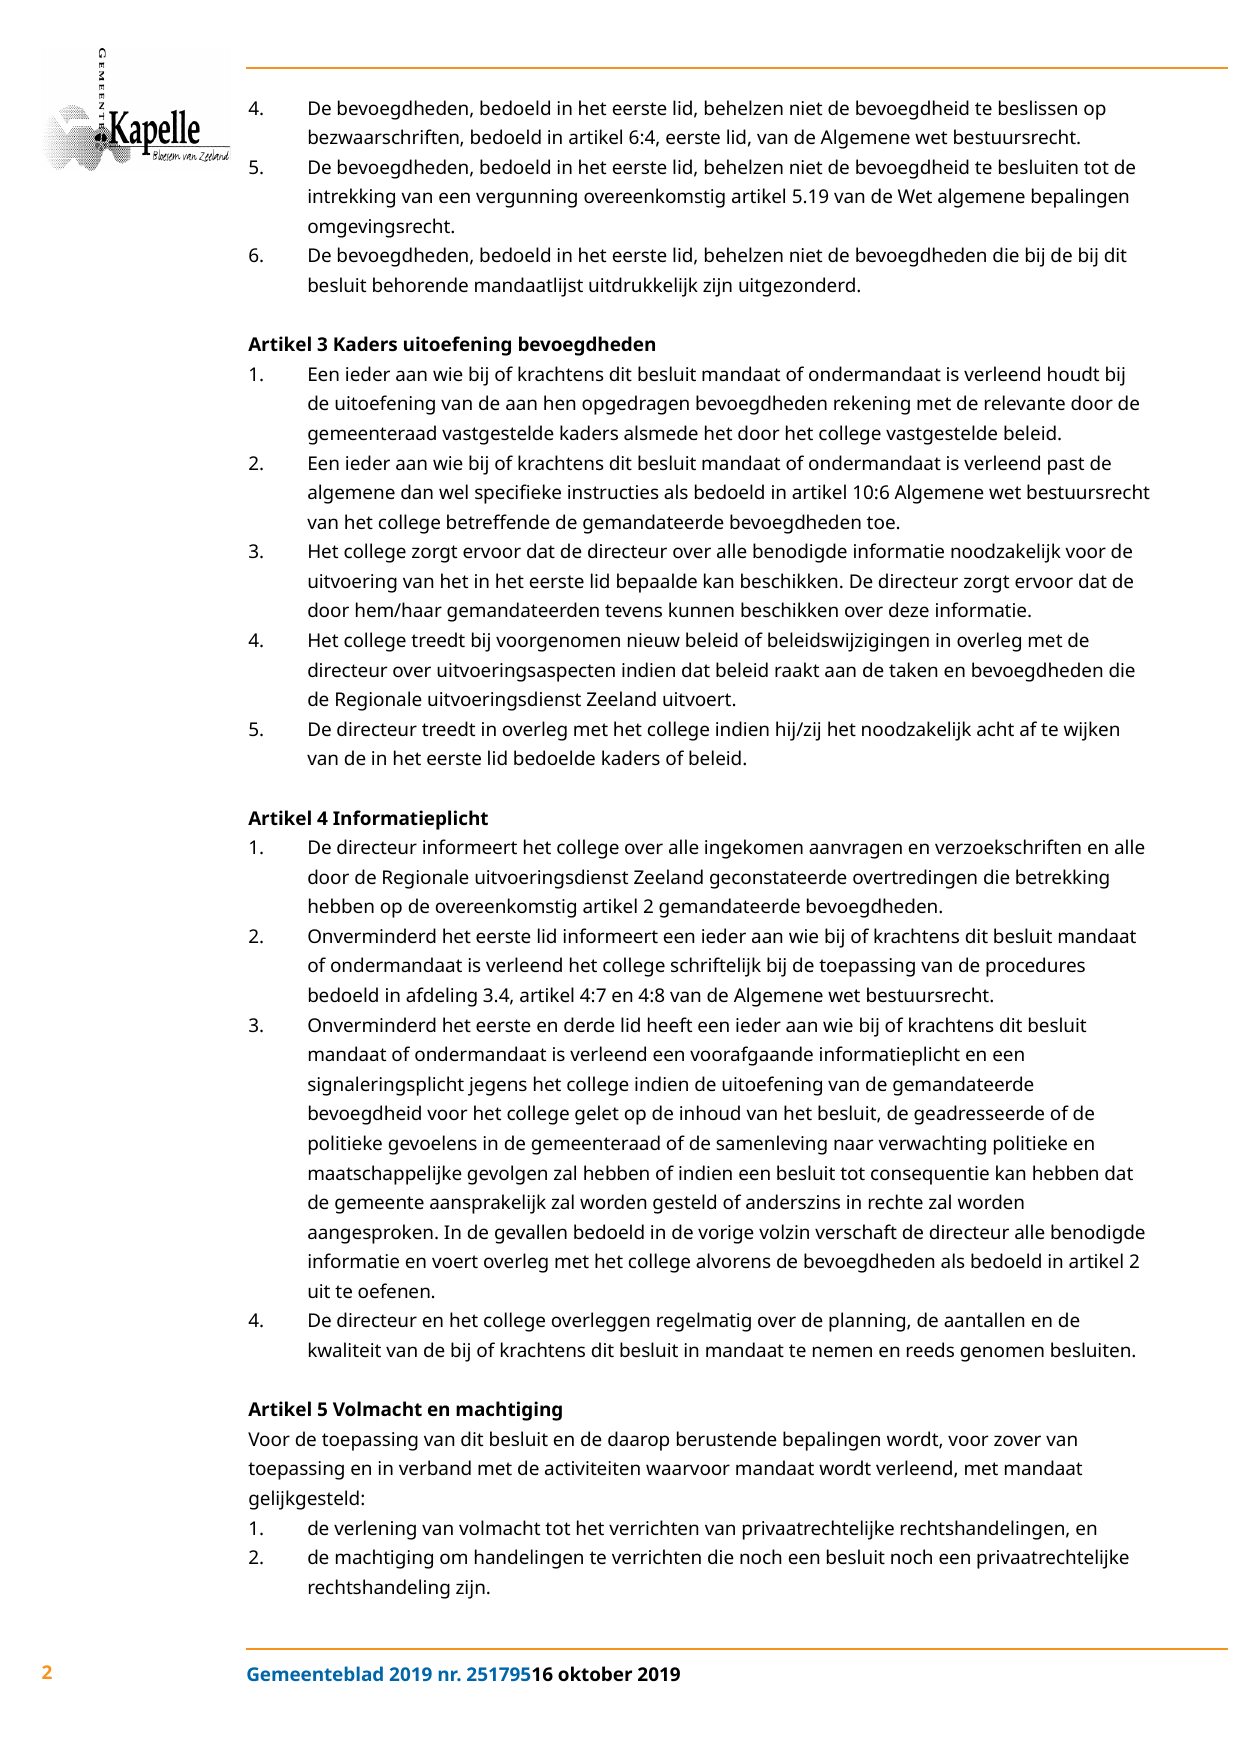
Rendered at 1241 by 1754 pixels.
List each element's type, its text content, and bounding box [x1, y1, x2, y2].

list de verlening van volmacht tot het verrichten van privaatrechtelijke rechtshandelingen, en [248, 1515, 1152, 1541]
list Het college treedt bij voorgenomen nieuw beleid of beleidswijzigingen in overleg met de directeur over uitvoeringsaspecten indien dat beleid raakt aan de taken en bevoegdheden die de Regionale uitvoeringsdienst Zeeland uitvoert. [248, 627, 1152, 712]
text Artikel 5 Volmacht en machtiging [248, 1396, 1152, 1422]
list De directeur en het college overleggen regelmatig over de planning, de aantallen en de kwaliteit van de bij of krachtens dit besluit in mandaat te nemen en reeds genomen besluiten. [248, 1308, 1152, 1363]
list Een ieder aan wie bij of krachtens dit besluit mandaat of ondermandaat is verleend past de algemene dan wel specifieke instructies als bedoeld in artikel 10:6 Algemene wet bestuursrecht van het college betreffende de gemandateerde bevoegdheden toe. [248, 450, 1152, 535]
list de machtiging om handelingen te verrichten die noch een besluit noch een privaatrechtelijke rechtshandeling zijn. [248, 1544, 1152, 1600]
list De bevoegdheden, bedoeld in het eerste lid, behelzen niet de bevoegdheden die bij de bij dit besluit behorende mandaatlijst uitdrukkelijk zijn uitgezonderd. [248, 243, 1152, 298]
list Een ieder aan wie bij of krachtens dit besluit mandaat of ondermandaat is verleend houdt bij de uitoefening van de aan hen opgedragen bevoegdheden rekening met de relevante door de gemeenteraad vastgestelde kaders alsmede het door het college vastgestelde beleid. [248, 361, 1152, 446]
list Onverminderd het eerste lid informeert een ieder aan wie bij of krachtens dit besluit mandaat of ondermandaat is verleend het college schriftelijk bij de toepassing van de procedures bedoeld in afdeling 3.4, artikel 4:7 en 4:8 van de Algemene wet bestuursrecht. [248, 923, 1152, 1008]
text Artikel 4 Informatieplicht [248, 805, 1152, 831]
list De bevoegdheden, bedoeld in het eerste lid, behelzen niet de bevoegdheid te beslissen op bezwaarschriften, bedoeld in artikel 6:4, eerste lid, van de Algemene wet bestuursrecht. [248, 95, 1152, 150]
picture [41, 47, 231, 172]
list De bevoegdheden, bedoeld in het eerste lid, behelzen niet de bevoegdheid te besluiten tot de intrekking van een vergunning overeenkomstig artikel 5.19 van de Wet algemene bepalingen omgevingsrecht. [248, 154, 1152, 239]
list Onverminderd het eerste en derde lid heeft een ieder aan wie bij of krachtens dit besluit mandaat of ondermandaat is verleend een voorafgaande informatieplicht en een signaleringsplicht jegens het college indien de uitoefening van de gemandateerde bevoegdheid voor het college gelet op de inhoud van het besluit, de geadresseerde of de politieke gevoelens in de gemeenteraad of de samenleving naar verwachting politieke en maatschappelijke gevolgen zal hebben of indien een besluit tot consequentie kan hebben dat de gemeente aansprakelijk zal worden gesteld of anderszins in rechte zal worden aangesproken. In de gevallen bedoeld in de vorige volzin verschaft de directeur alle benodigde informatie en voert overleg met het college alvorens de bevoegdheden als bedoeld in artikel 2 uit te oefenen. [248, 1012, 1152, 1304]
text Artikel 3 Kaders uitoefening bevoegdheden [248, 331, 1152, 357]
list Het college zorgt ervoor dat de directeur over alle benodigde informatie noodzakelijk voor de uitvoering van het in het eerste lid bepaalde kan beschikken. De directeur zorgt ervoor dat de door hem/haar gemandateerden tevens kunnen beschikken over deze informatie. [248, 538, 1152, 623]
list De directeur treedt in overleg met het college indien hij/zij het noodzakelijk acht af te wijken van de in het eerste lid bedoelde kaders of beleid. [248, 716, 1152, 771]
list De directeur informeert het college over alle ingekomen aanvragen en verzoekschriften en alle door de Regionale uitvoeringsdienst Zeeland geconstateerde overtredingen die betrekking hebben op de overeenkomstig artikel 2 gemandateerde bevoegdheden. [248, 834, 1152, 919]
text Voor de toepassing van dit besluit en de daarop berustende bepalingen wordt, voor zover van toepassing en in verband met de activiteiten waarvoor mandaat wordt verleend, met mandaat gelijkgesteld: [248, 1426, 1152, 1511]
